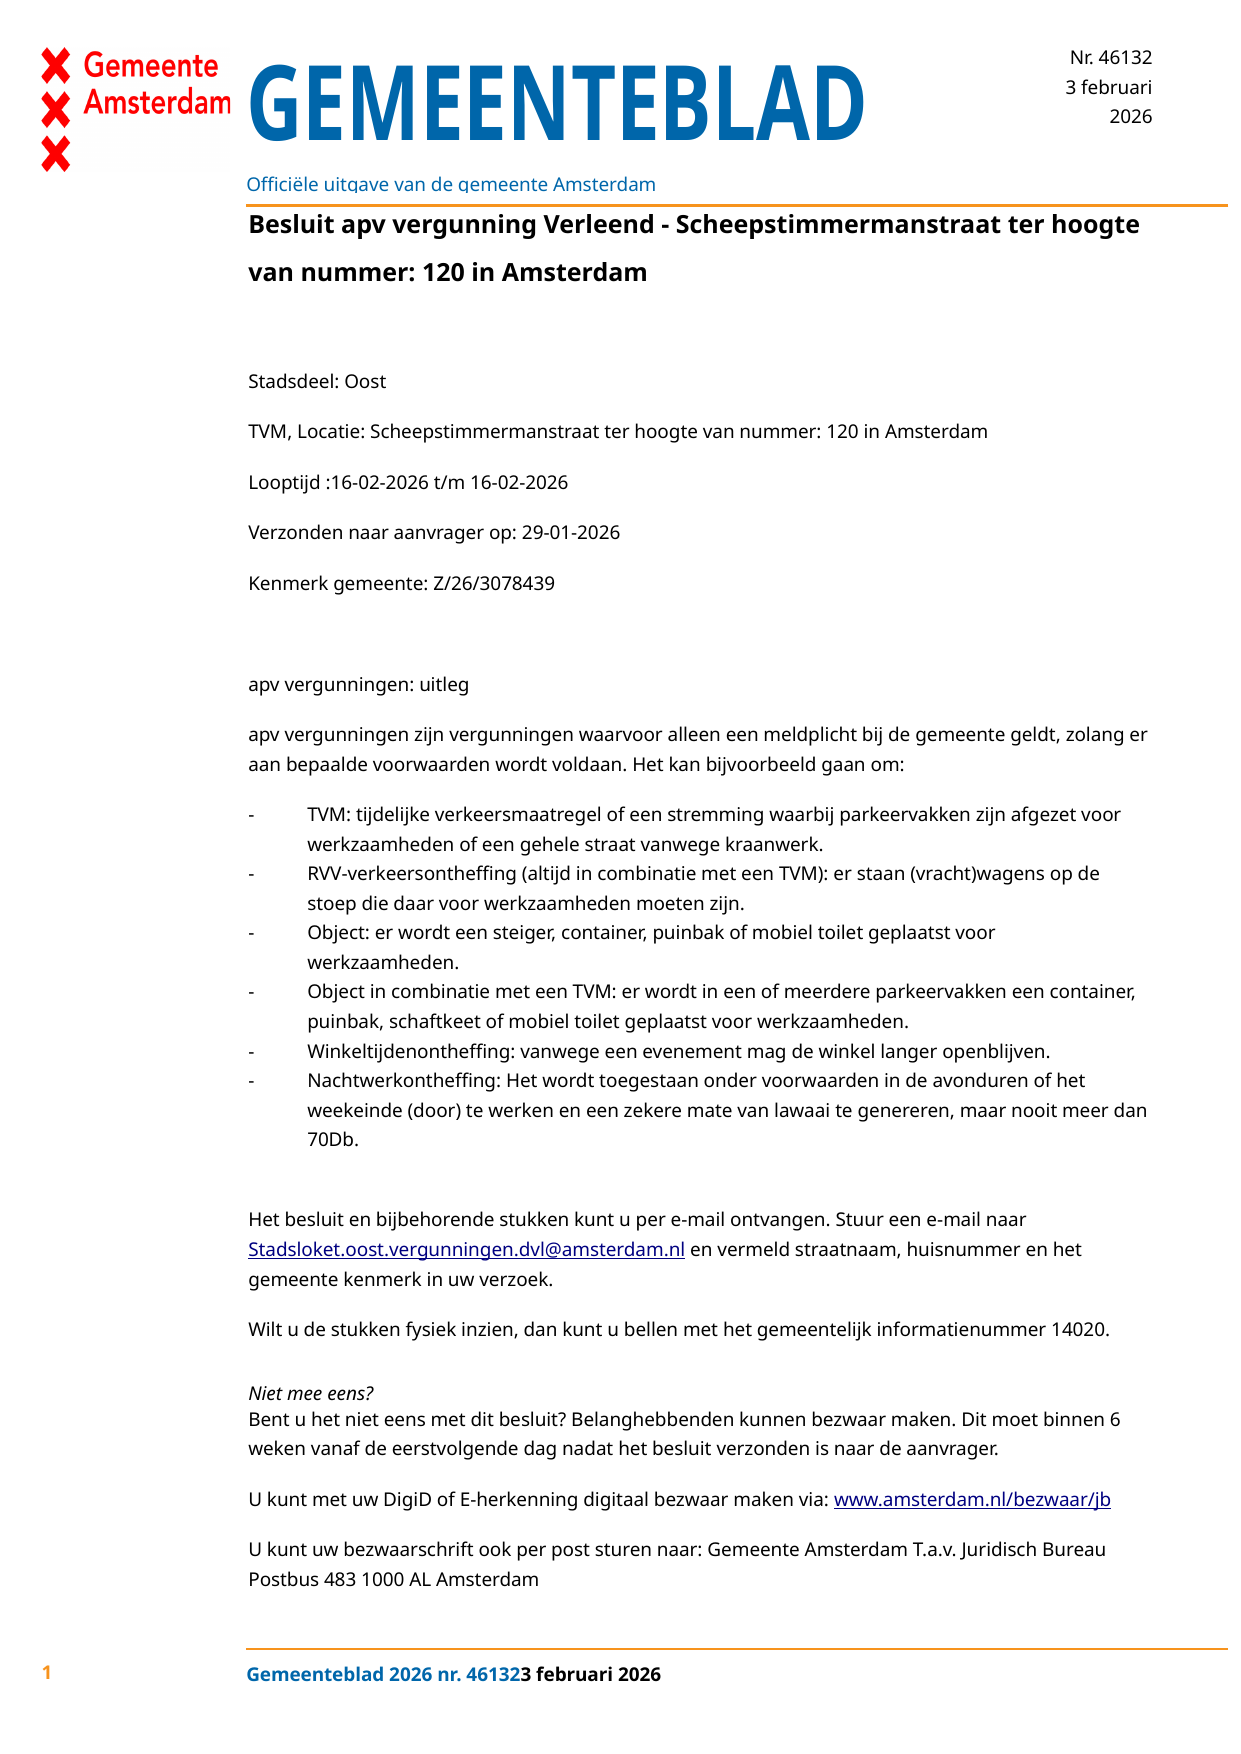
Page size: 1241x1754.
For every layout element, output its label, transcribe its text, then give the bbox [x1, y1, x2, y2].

list RVV-verkeersontheffing (altijd in combinatie met een TVM): er staan (vracht)wagens op de stoep die daar voor werkzaamheden moeten zijn. [248, 860, 1152, 916]
text apv vergunningen: uitleg [248, 671, 1152, 697]
text Het besluit en bijbehorende stukken kunt u per e-mail ontvangen. Stuur een e-mail naar Stadsloket.oost.vergunningen.dvl@amsterdam.nl en vermeld straatnaam, huisnummer en het gemeente kenmerk in uw verzoek. [248, 1207, 1152, 1292]
text Stadsdeel: Oost [248, 368, 1152, 394]
text apv vergunningen zijn vergunningen waarvoor alleen een meldplicht bij de gemeente geldt, zolang er aan bepaalde voorwaarden wordt voldaan. Het kan bijvoorbeeld gaan om: [248, 721, 1152, 777]
text Bent u het niet eens met dit besluit? Belanghebbenden kunnen bezwaar maken. Dit moet binnen 6 weken vanaf de eerstvolgende dag nadat het besluit verzonden is naar de aanvrager. [248, 1406, 1152, 1461]
text U kunt met uw DigiD of E-herkenning digitaal bezwaar maken via: www.amsterdam.nl/bezwaar/jb [248, 1486, 1152, 1512]
picture [41, 47, 231, 172]
text Niet mee eens? [248, 1380, 1152, 1406]
list Object: er wordt een steiger, container, puinbak of mobiel toilet geplaatst voor werkzaamheden. [248, 919, 1152, 975]
text Wilt u de stukken fysiek inzien, dan kunt u bellen met het gemeentelijk informatienummer 14020. [248, 1316, 1152, 1342]
text Kenmerk gemeente: Z/26/3078439 [248, 570, 1152, 596]
text Verzonden naar aanvrager op: 29-01-2026 [248, 519, 1152, 545]
list Nachtwerkontheffing: Het wordt toegestaan onder voorwaarden in de avonduren of het weekeinde (door) te werken en een zekere mate van lawaai te genereren, maar nooit meer dan 70Db. [248, 1067, 1152, 1152]
text Besluit apv vergunning Verleend - Scheepstimmermanstraat ter hoogte van nummer: 120 in Amsterdam [248, 207, 1152, 288]
text TVM, Locatie: Scheepstimmermanstraat ter hoogte van nummer: 120 in Amsterdam [248, 419, 1152, 444]
list TVM: tijdelijke verkeersmaatregel of een stremming waarbij parkeervakken zijn afgezet voor werkzaamheden of een gehele straat vanwege kraanwerk. [248, 801, 1152, 857]
list Object in combinatie met een TVM: er wordt in een of meerdere parkeervakken een container, puinbak, schaftkeet of mobiel toilet geplaatst voor werkzaamheden. [248, 979, 1152, 1034]
list Winkeltijdenontheffing: vanwege een evenement mag de winkel langer openblijven. [248, 1038, 1152, 1064]
text U kunt uw bezwaarschrift ook per post sturen naar: Gemeente Amsterdam T.a.v. Juridisch Bureau Postbus 483 1000 AL Amsterdam [248, 1536, 1152, 1592]
text Looptijd :16-02-2026 t/m 16-02-2026 [248, 469, 1152, 495]
